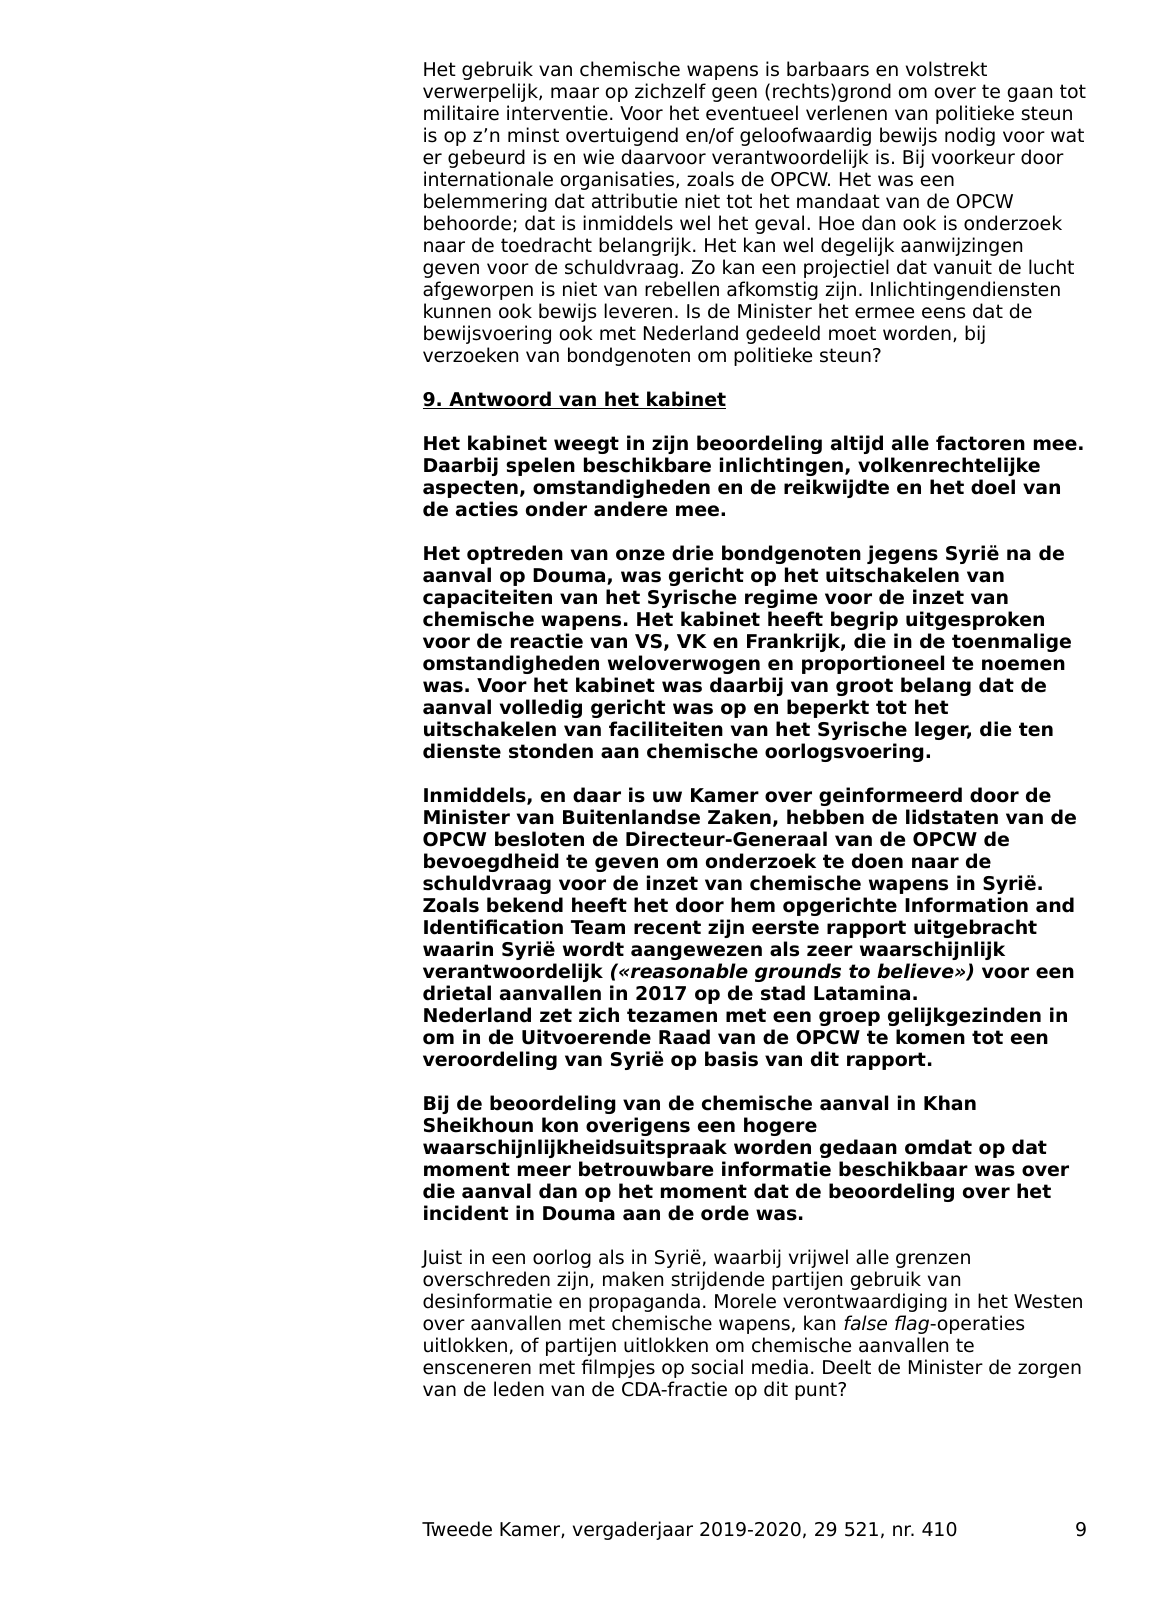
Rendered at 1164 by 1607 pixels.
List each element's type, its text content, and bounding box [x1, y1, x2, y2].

text Bij de beoordeling van de chemische aanval in Khan Sheikhoun kon overigens een hogere waarschijnlijkheidsuitspraak worden gedaan omdat op dat moment meer betrouwbare informatie beschikbaar was over die aanval dan op het moment dat de beoordeling over het incident in Douma aan de orde was. [422, 1093, 1087, 1225]
text Nederland zet zich tezamen met een groep gelijkgezinden in om in de Uitvoerende Raad van de OPCW te komen tot een veroordeling van Syrië op basis van dit rapport. [422, 1005, 1087, 1071]
subtitle 9. Antwoord van het kabinet [422, 389, 1087, 411]
text Het kabinet weegt in zijn beoordeling altijd alle factoren mee. Daarbij spelen beschikbare inlichtingen, volkenrechtelijke aspecten, omstandigheden en de reikwijdte en het doel van de acties onder andere mee. [422, 433, 1087, 521]
text Het optreden van onze drie bondgenoten jegens Syrië na de aanval op Douma, was gericht op het uitschakelen van capaciteiten van het Syrische regime voor de inzet van chemische wapens. Het kabinet heeft begrip uitgesproken voor de reactie van VS, VK en Frankrijk, die in de toenmalige omstandigheden weloverwogen en proportioneel te noemen was. Voor het kabinet was daarbij van groot belang dat de aanval volledig gericht was op en beperkt tot het uitschakelen van faciliteiten van het Syrische leger, die ten dienste stonden aan chemische oorlogsvoering. [422, 543, 1087, 763]
text Inmiddels, en daar is uw Kamer over geinformeerd door de Minister van Buitenlandse Zaken, hebben de lidstaten van de OPCW besloten de Directeur-Generaal van de OPCW de bevoegdheid te geven om onderzoek te doen naar de schuldvraag voor de inzet van chemische wapens in Syrië. Zoals bekend heeft het door hem opgerichte Information and Identification Team recent zijn eerste rapport uitgebracht waarin Syrië wordt aangewezen als zeer waarschijnlijk verantwoordelijk («reasonable grounds to believe») voor een drietal aanvallen in 2017 op de stad Latamina. [422, 785, 1087, 1005]
text Juist in een oorlog als in Syrië, waarbij vrijwel alle grenzen overschreden zijn, maken strijdende partijen gebruik van desinformatie en propaganda. Morele verontwaardiging in het Westen over aanvallen met chemische wapens, kan false flag-operaties uitlokken, of partijen uitlokken om chemische aanvallen te ensceneren met filmpjes op social media. Deelt de Minister de zorgen van de leden van de CDA-fractie op dit punt? [422, 1247, 1087, 1401]
text Het gebruik van chemische wapens is barbaars en volstrekt verwerpelijk, maar op zichzelf geen (rechts)grond om over te gaan tot militaire interventie. Voor het eventueel verlenen van politieke steun is op z’n minst overtuigend en/of geloofwaardig bewijs nodig voor wat er gebeurd is en wie daarvoor verantwoordelijk is. Bij voorkeur door internationale organisaties, zoals de OPCW. Het was een belemmering dat attributie niet tot het mandaat van de OPCW behoorde; dat is inmiddels wel het geval. Hoe dan ook is onderzoek naar de toedracht belangrijk. Het kan wel degelijk aanwijzingen geven voor de schuldvraag. Zo kan een projectiel dat vanuit de lucht afgeworpen is niet van rebellen afkomstig zijn. Inlichtingendiensten kunnen ook bewijs leveren. Is de Minister het ermee eens dat de bewijsvoering ook met Nederland gedeeld moet worden, bij verzoeken van bondgenoten om politieke steun? [422, 59, 1087, 367]
